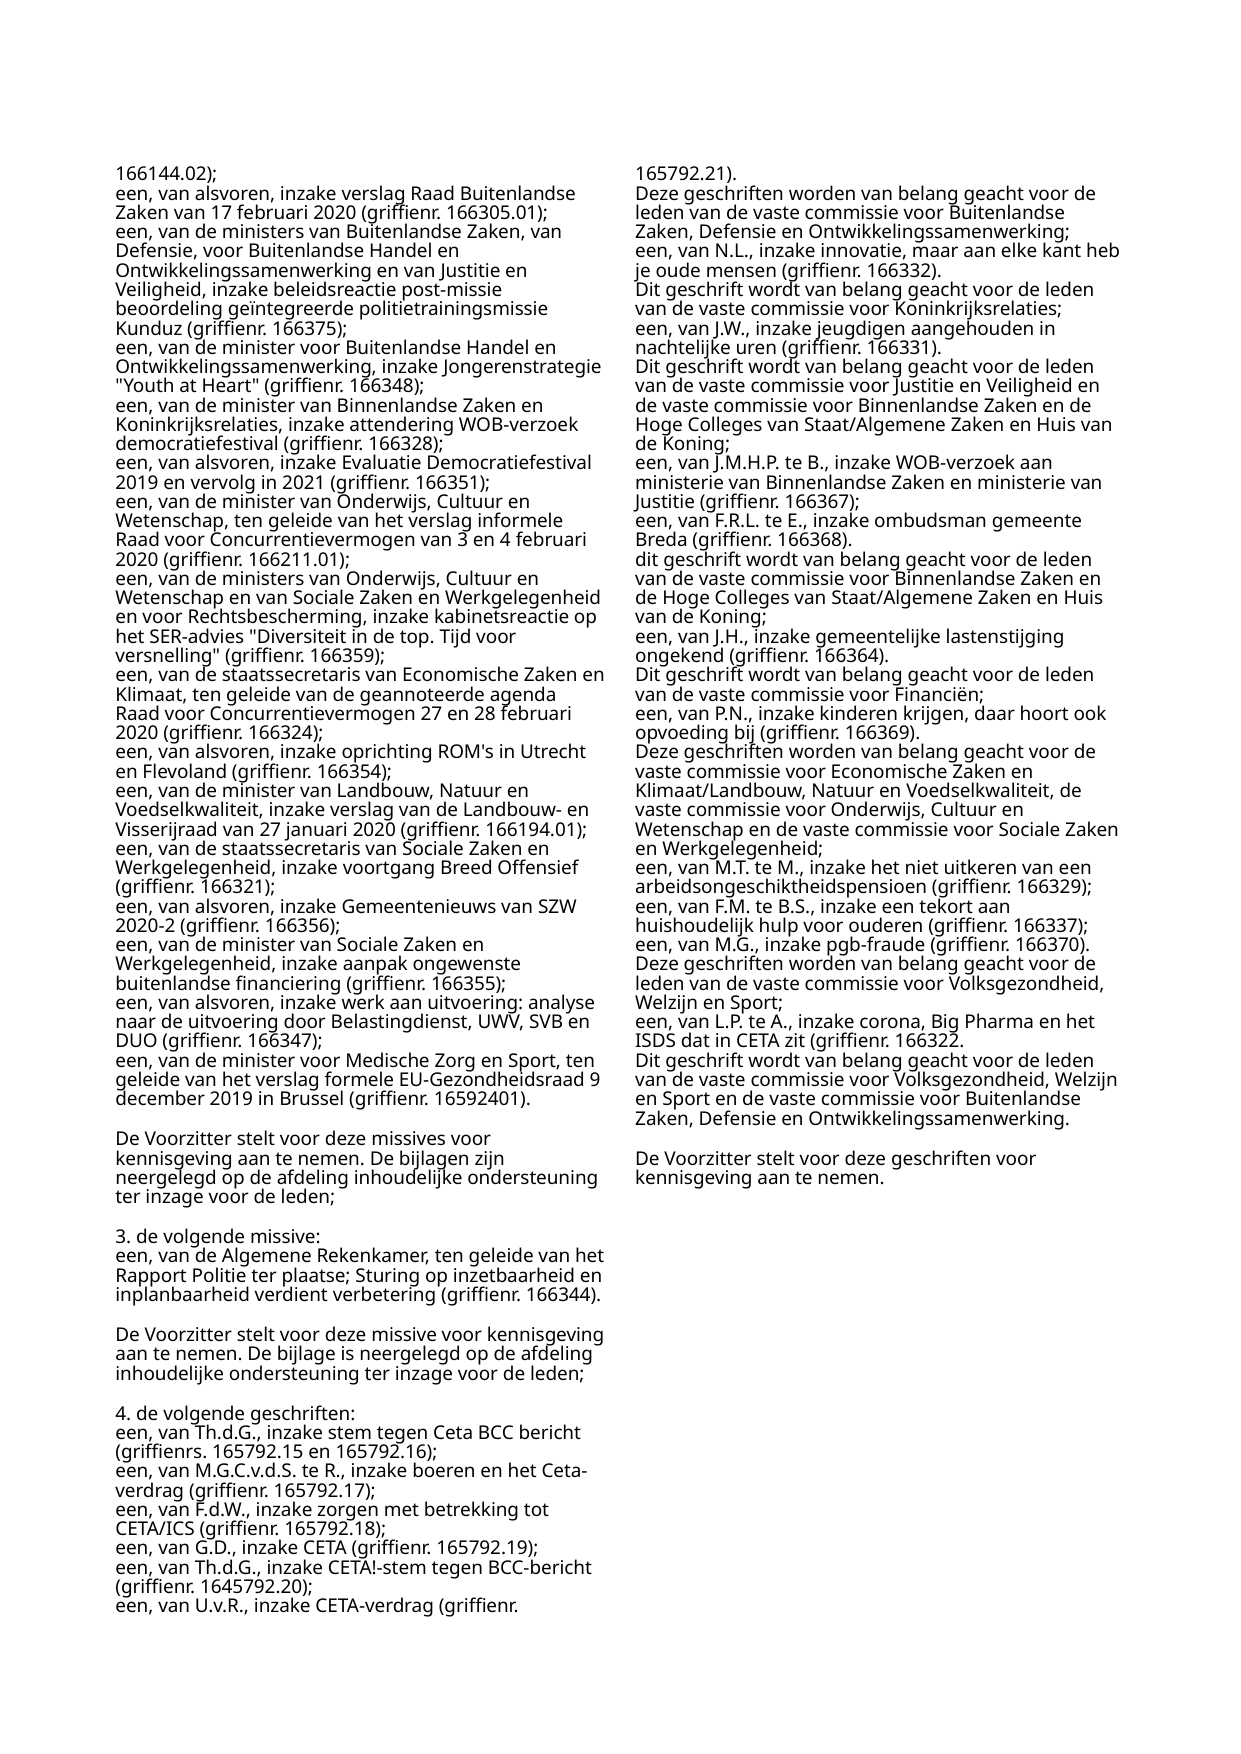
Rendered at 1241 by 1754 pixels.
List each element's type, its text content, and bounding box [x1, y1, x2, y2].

text De Voorzitter stelt voor deze missives voor kennisgeving aan te nemen. De bijlagen zijn neergelegd op de afdeling inhoudelijke ondersteuning ter inzage voor de leden; [115, 1130, 605, 1207]
text 166144.02); [115, 165, 605, 184]
text een, van M.G.C.v.d.S. te R., inzake boeren en het Ceta-verdrag (griffienr. 165792.17); [115, 1462, 605, 1501]
text dit geschrift wordt van belang geacht voor de leden van de vaste commissie voor Binnenlandse Zaken en de Hoge Colleges van Staat/Algemene Zaken en Huis van de Koning; [635, 551, 1125, 628]
text een, van alsvoren, inzake Evaluatie Democratiefestival 2019 en vervolg in 2021 (griffienr. 166351); [115, 454, 605, 493]
text een, van alsvoren, inzake Gemeentenieuws van SZW 2020-2 (griffienr. 166356); [115, 898, 605, 936]
text een, van J.H., inzake gemeentelijke lastenstijging ongekend (griffienr. 166364). [635, 628, 1125, 666]
text Dit geschrift wordt van belang geacht voor de leden van de vaste commissie voor Financiën; [635, 666, 1125, 705]
text een, van M.G., inzake pgb-fraude (griffienr. 166370). [635, 936, 1125, 955]
text een, van Th.d.G., inzake CETA!-stem tegen BCC-bericht (griffienr. 1645792.20); [115, 1559, 605, 1597]
text een, van alsvoren, inzake verslag Raad Buitenlandse Zaken van 17 februari 2020 (griffienr. 166305.01); [115, 184, 605, 223]
text een, van G.D., inzake CETA (griffienr. 165792.19); [115, 1539, 605, 1559]
text De Voorzitter stelt voor deze missive voor kennisgeving aan te nemen. De bijlage is neergelegd op de afdeling inhoudelijke ondersteuning ter inzage voor de leden; [115, 1326, 605, 1384]
text een, van P.N., inzake kinderen krijgen, daar hoort ook opvoeding bij (griffienr. 166369). [635, 705, 1125, 743]
text 3. de volgende missive: [115, 1228, 605, 1247]
text een, van U.v.R., inzake CETA-verdrag (griffienr. [115, 1597, 605, 1616]
text een, van alsvoren, inzake oprichting ROM's in Utrecht en Flevoland (griffienr. 166354); [115, 743, 605, 782]
text een, van Th.d.G., inzake stem tegen Ceta BCC bericht (griffienrs. 165792.15 en 165792.16); [115, 1424, 605, 1462]
text 165792.21). [635, 165, 1125, 184]
text een, van alsvoren, inzake werk aan uitvoering: analyse naar de uitvoering door Belastingdienst, UWV, SVB en DUO (griffienr. 166347); [115, 994, 605, 1052]
text Deze geschriften worden van belang geacht voor de leden van de vaste commissie voor Volksgezondheid, Welzijn en Sport; [635, 955, 1125, 1013]
text een, van F.M. te B.S., inzake een tekort aan huishoudelijk hulp voor ouderen (griffienr. 166337); [635, 898, 1125, 936]
text een, van F.d.W., inzake zorgen met betrekking tot CETA/ICS (griffienr. 165792.18); [115, 1501, 605, 1539]
text een, van F.R.L. te E., inzake ombudsman gemeente Breda (griffienr. 166368). [635, 512, 1125, 551]
text Dit geschrift wordt van belang geacht voor de leden van de vaste commissie voor Koninkrijksrelaties; [635, 281, 1125, 319]
text een, van L.P. te A., inzake corona, Big Pharma en het ISDS dat in CETA zit (griffienr. 166322. [635, 1013, 1125, 1052]
text een, van de minister voor Medische Zorg en Sport, ten geleide van het verslag formele EU-Gezondheidsraad 9 december 2019 in Brussel (griffienr. 16592401). [115, 1052, 605, 1109]
text een, van de staatssecretaris van Economische Zaken en Klimaat, ten geleide van de geannoteerde agenda Raad voor Concurrentievermogen 27 en 28 februari 2020 (griffienr. 166324); [115, 666, 605, 743]
text een, van de Algemene Rekenkamer, ten geleide van het Rapport Politie ter plaatse; Sturing op inzetbaarheid en inplanbaarheid verdient verbetering (griffienr. 166344). [115, 1247, 605, 1305]
text Deze geschriften worden van belang geacht voor de vaste commissie voor Economische Zaken en Klimaat/Landbouw, Natuur en Voedselkwaliteit, de vaste commissie voor Onderwijs, Cultuur en Wetenschap en de vaste commissie voor Sociale Zaken en Werkgelegenheid; [635, 743, 1125, 859]
text een, van de minister van Landbouw, Natuur en Voedselkwaliteit, inzake verslag van de Landbouw- en Visserijraad van 27 januari 2020 (griffienr. 166194.01); [115, 782, 605, 840]
text een, van de minister van Sociale Zaken en Werkgelegenheid, inzake aanpak ongewenste buitenlandse financiering (griffienr. 166355); [115, 936, 605, 994]
text Deze geschriften worden van belang geacht voor de leden van de vaste commissie voor Buitenlandse Zaken, Defensie en Ontwikkelingssamenwerking; [635, 184, 1125, 242]
text een, van M.T. te M., inzake het niet uitkeren van een arbeidsongeschiktheidspensioen (griffienr. 166329); [635, 859, 1125, 898]
text een, van de ministers van Buitenlandse Zaken, van Defensie, voor Buitenlandse Handel en Ontwikkelingssamenwerking en van Justitie en Veiligheid, inzake beleidsreactie post-missie beoordeling geïntegreerde politietrainingsmissie Kunduz (griffienr. 166375); [115, 223, 605, 339]
text een, van J.M.H.P. te B., inzake WOB-verzoek aan ministerie van Binnenlandse Zaken en ministerie van Justitie (griffienr. 166367); [635, 454, 1125, 512]
text een, van de staatssecretaris van Sociale Zaken en Werkgelegenheid, inzake voortgang Breed Offensief (griffienr. 166321); [115, 840, 605, 898]
text De Voorzitter stelt voor deze geschriften voor kennisgeving aan te nemen. [635, 1149, 1125, 1188]
text een, van N.L., inzake innovatie, maar aan elke kant heb je oude mensen (griffienr. 166332). [635, 242, 1125, 281]
text een, van de minister van Binnenlandse Zaken en Koninkrijksrelaties, inzake attendering WOB-verzoek democratiefestival (griffienr. 166328); [115, 397, 605, 454]
text een, van de ministers van Onderwijs, Cultuur en Wetenschap en van Sociale Zaken en Werkgelegenheid en voor Rechtsbescherming, inzake kabinetsreactie op het SER-advies "Diversiteit in de top. Tijd voor versnelling" (griffienr. 166359); [115, 570, 605, 666]
text 4. de volgende geschriften: [115, 1404, 605, 1424]
text Dit geschrift wordt van belang geacht voor de leden van de vaste commissie voor Volksgezondheid, Welzijn en Sport en de vaste commissie voor Buitenlandse Zaken, Defensie en Ontwikkelingssamenwerking. [635, 1052, 1125, 1129]
text Dit geschrift wordt van belang geacht voor de leden van de vaste commissie voor Justitie en Veiligheid en de vaste commissie voor Binnenlandse Zaken en de Hoge Colleges van Staat/Algemene Zaken en Huis van de Koning; [635, 358, 1125, 454]
text een, van de minister van Onderwijs, Cultuur en Wetenschap, ten geleide van het verslag informele Raad voor Concurrentievermogen van 3 en 4 februari 2020 (griffienr. 166211.01); [115, 493, 605, 570]
text een, van de minister voor Buitenlandse Handel en Ontwikkelingssamenwerking, inzake Jongerenstrategie "Youth at Heart" (griffienr. 166348); [115, 339, 605, 397]
text een, van J.W., inzake jeugdigen aangehouden in nachtelijke uren (griffienr. 166331). [635, 319, 1125, 358]
